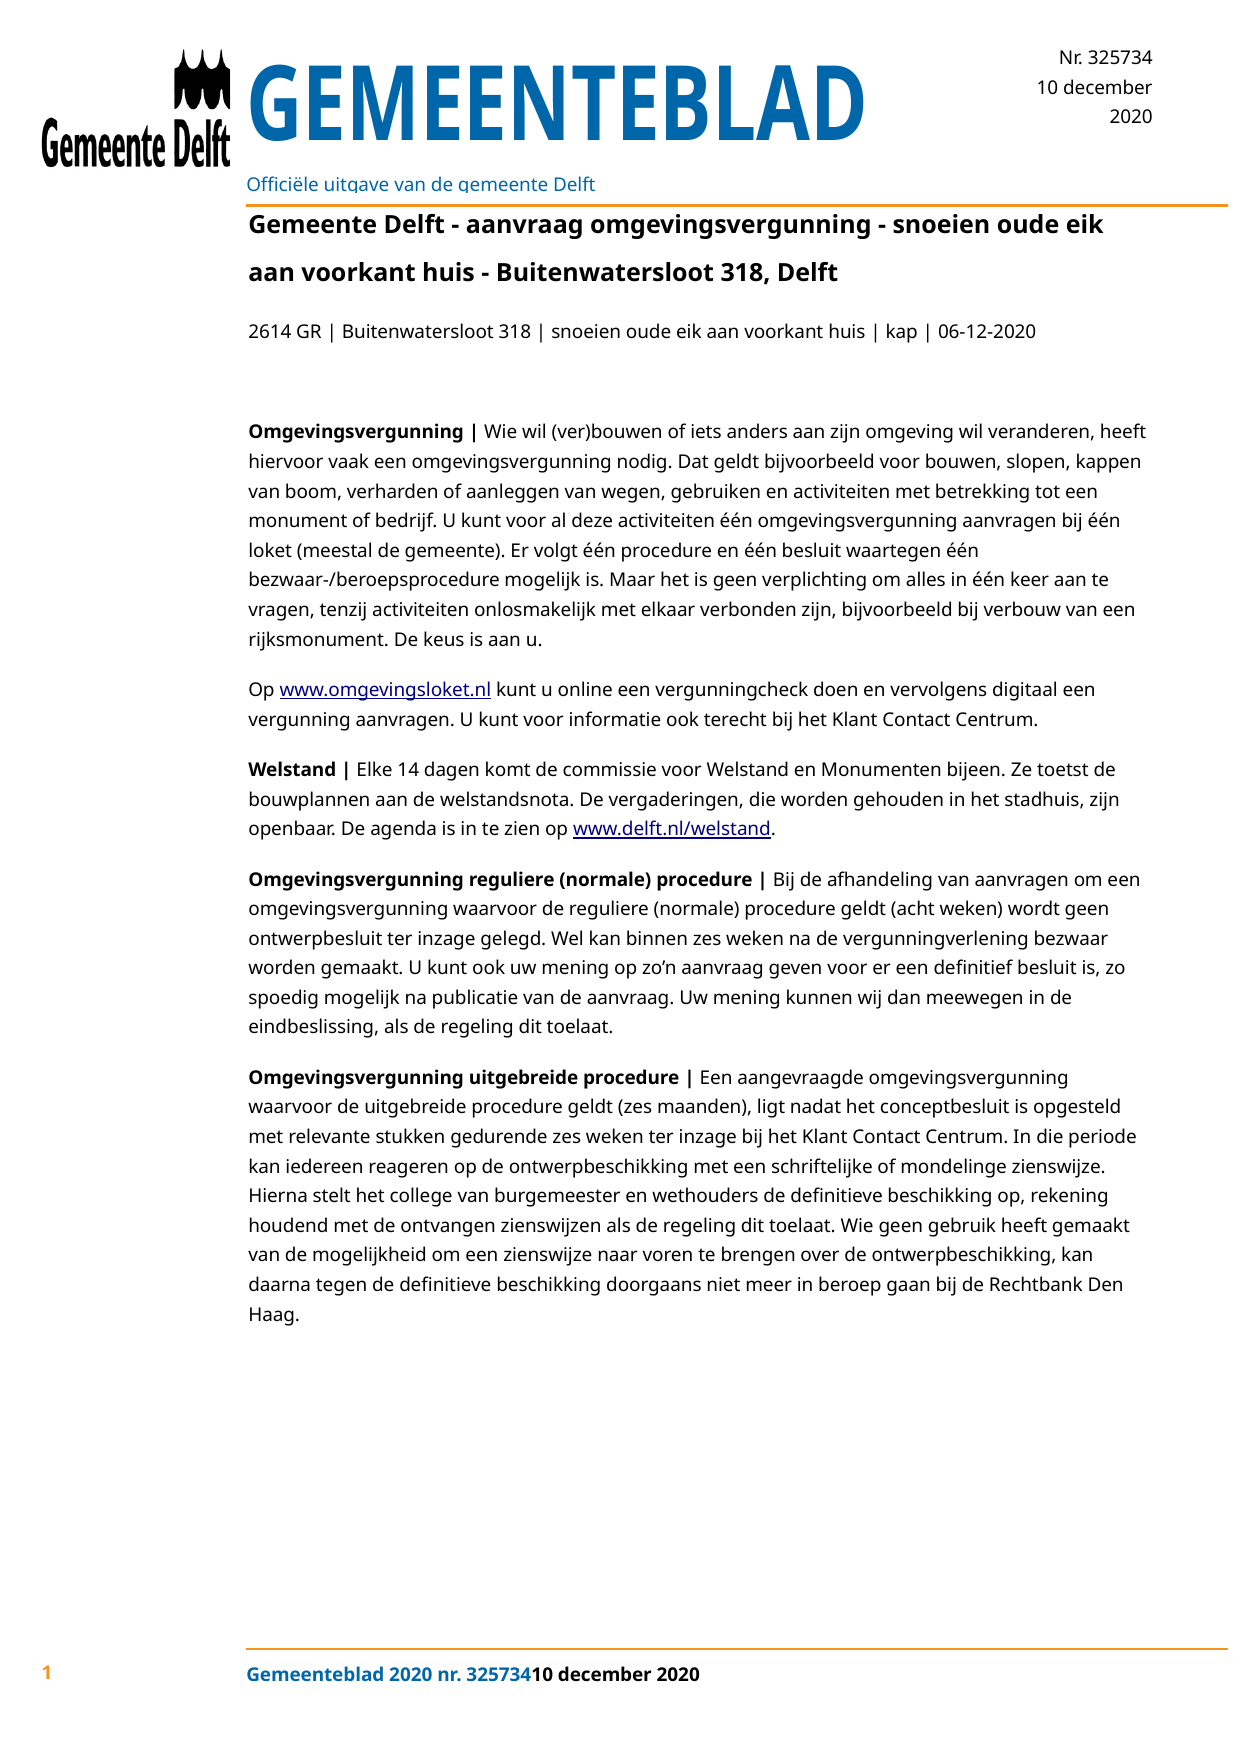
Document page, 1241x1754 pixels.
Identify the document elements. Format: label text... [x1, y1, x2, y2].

picture [41, 47, 231, 172]
text 2614 GR | Buitenwatersloot 318 | snoeien oude eik aan voorkant huis | kap | 06-12-2020 [248, 318, 1152, 344]
text Omgevingsvergunning | Wie wil (ver)bouwen of iets anders aan zijn omgeving wil veranderen, heeft hiervoor vaak een omgevingsvergunning nodig. Dat geldt bijvoorbeeld voor bouwen, slopen, kappen van boom, verharden of aanleggen van wegen, gebruiken en activiteiten met betrekking tot een monument of bedrijf. U kunt voor al deze activiteiten één omgevingsvergunning aanvragen bij één loket (meestal de gemeente). Er volgt één procedure en één besluit waartegen één bezwaar-/beroepsprocedure mogelijk is. Maar het is geen verplichting om alles in één keer aan te vragen, tenzij activiteiten onlosmakelijk met elkaar verbonden zijn, bijvoorbeeld bij verbouw van een rijksmonument. De keus is aan u. [248, 419, 1152, 652]
text Gemeente Delft - aanvraag omgevingsvergunning - snoeien oude eik aan voorkant huis - Buitenwatersloot 318, Delft [248, 207, 1152, 288]
text Omgevingsvergunning uitgebreide procedure | Een aangevraagde omgevingsvergunning waarvoor de uitgebreide procedure geldt (zes maanden), ligt nadat het conceptbesluit is opgesteld met relevante stukken gedurende zes weken ter inzage bij het Klant Contact Centrum. In die periode kan iedereen reageren op de ontwerpbeschikking met een schriftelijke of mondelinge zienswijze. Hierna stelt het college van burgemeester en wethouders de definitieve beschikking op, rekening houdend met de ontvangen zienswijzen als de regeling dit toelaat. Wie geen gebruik heeft gemaakt van de mogelijkheid om een zienswijze naar voren te brengen over de ontwerpbeschikking, kan daarna tegen de definitieve beschikking doorgaans niet meer in beroep gaan bij de Rechtbank Den Haag. [248, 1064, 1152, 1327]
text Op www.omgevingsloket.nl kunt u online een vergunningcheck doen en vervolgens digitaal een vergunning aanvragen. U kunt voor informatie ook terecht bij het Klant Contact Centrum. [248, 676, 1152, 732]
text Welstand | Elke 14 dagen komt de commissie voor Welstand en Monumenten bijeen. Ze toetst de bouwplannen aan de welstandsnota. De vergaderingen, die worden gehouden in het stadhuis, zijn openbaar. De agenda is in te zien op www.delft.nl/welstand. [248, 756, 1152, 841]
text Omgevingsvergunning reguliere (normale) procedure | Bij de afhandeling van aanvragen om een omgevingsvergunning waarvoor de reguliere (normale) procedure geldt (acht weken) wordt geen ontwerpbesluit ter inzage gelegd. Wel kan binnen zes weken na de vergunningverlening bezwaar worden gemaakt. U kunt ook uw mening op zo’n aanvraag geven voor er een definitief besluit is, zo spoedig mogelijk na publicatie van de aanvraag. Uw mening kunnen wij dan meewegen in de eindbeslissing, als de regeling dit toelaat. [248, 866, 1152, 1039]
